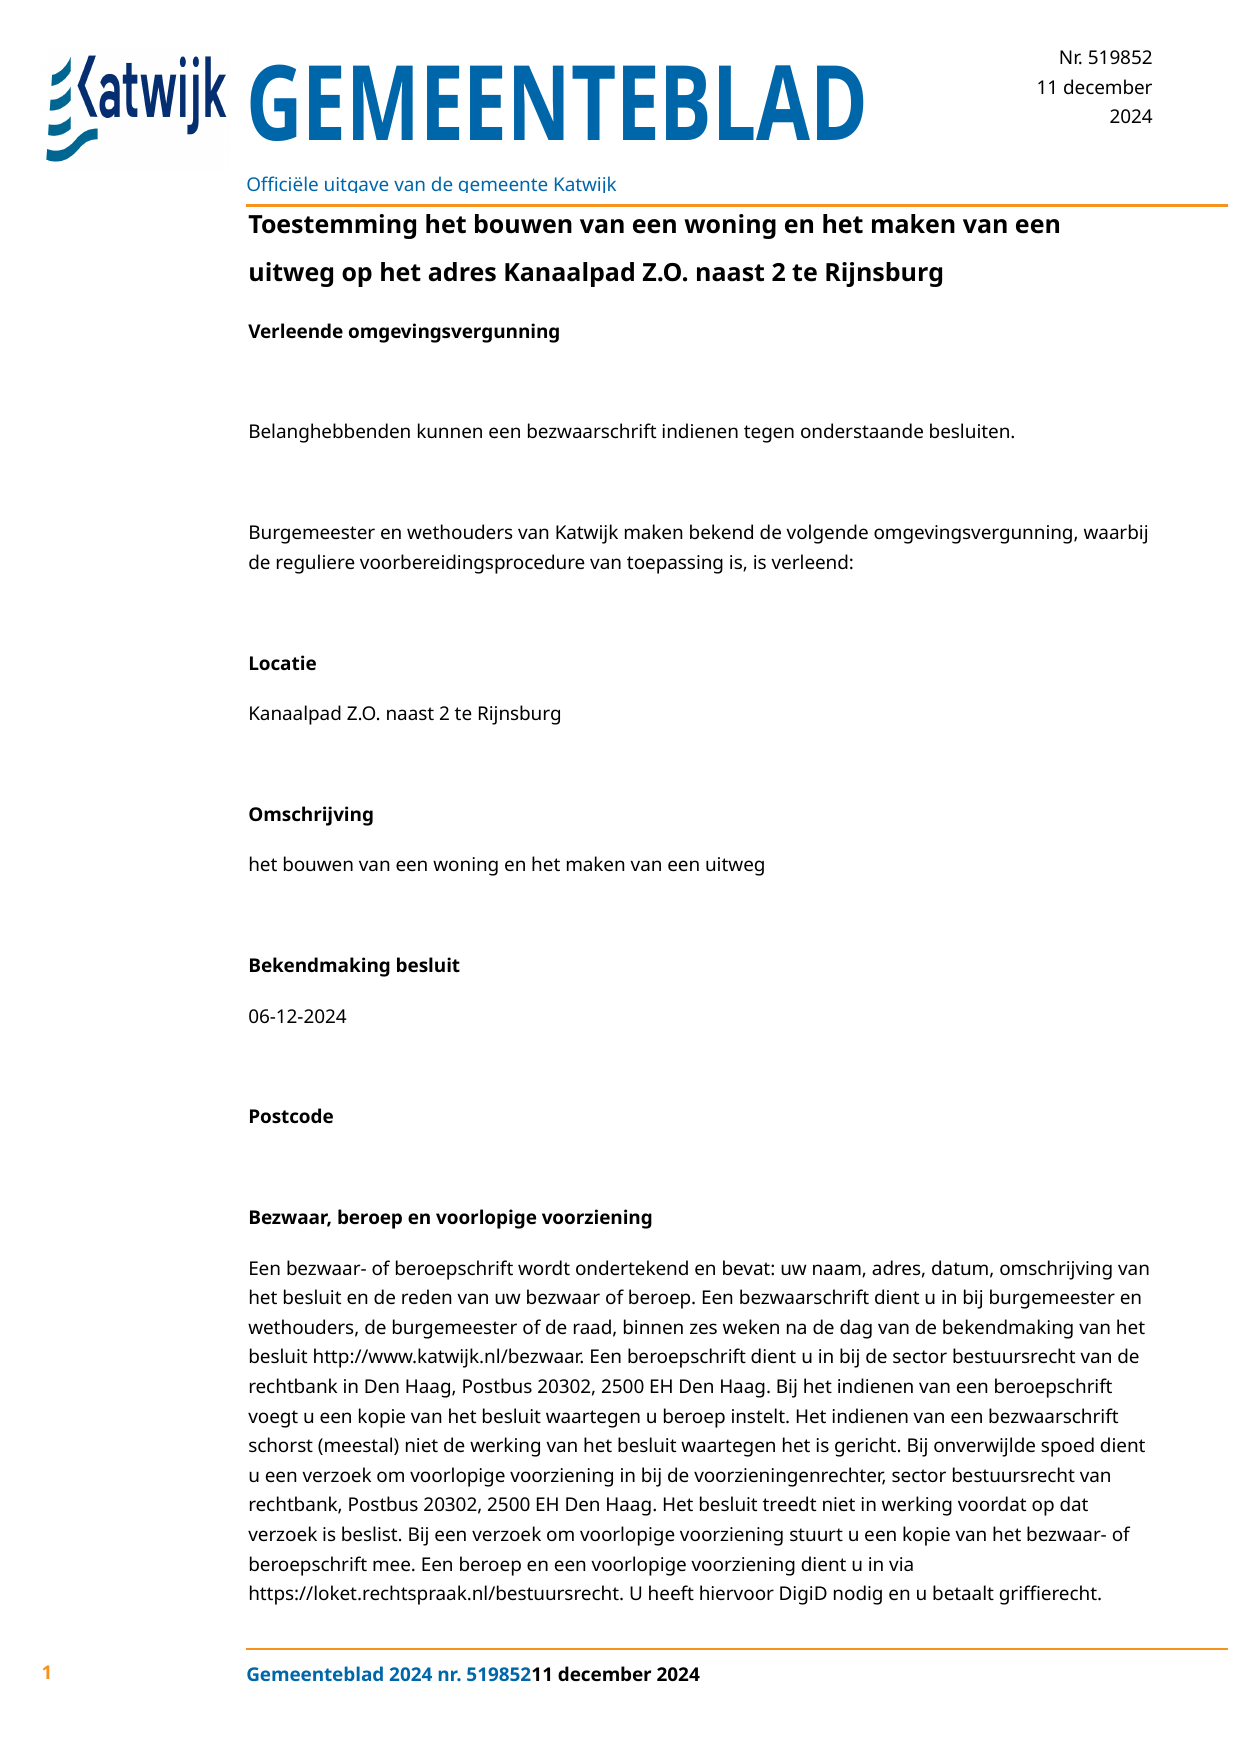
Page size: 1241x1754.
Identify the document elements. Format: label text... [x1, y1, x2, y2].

text Burgemeester en wethouders van Katwijk maken bekend de volgende omgevingsvergunning, waarbij de reguliere voorbereidingsprocedure van toepassing is, is verleend: [248, 519, 1152, 575]
text Verleende omgevingsvergunning [248, 318, 1152, 344]
picture [41, 47, 231, 172]
text Een bezwaar- of beroepschrift wordt ondertekend en bevat: uw naam, adres, datum, omschrijving van het besluit en de reden van uw bezwaar of beroep. Een bezwaarschrift dient u in bij burgemeester en wethouders, de burgemeester of de raad, binnen zes weken na de dag van de bekendmaking van het besluit http://www.katwijk.nl/bezwaar. Een beroepschrift dient u in bij de sector bestuursrecht van de rechtbank in Den Haag, Postbus 20302, 2500 EH Den Haag. Bij het indienen van een beroepschrift voegt u een kopie van het besluit waartegen u beroep instelt. Het indienen van een bezwaarschrift schorst (meestal) niet de werking van het besluit waartegen het is gericht. Bij onverwijlde spoed dient u een verzoek om voorlopige voorziening in bij de voorzieningenrechter, sector bestuursrecht van rechtbank, Postbus 20302, 2500 EH Den Haag. Het besluit treedt niet in werking voordat op dat verzoek is beslist. Bij een verzoek om voorlopige voorziening stuurt u een kopie van het bezwaar- of beroepschrift mee. Een beroep en een voorlopige voorziening dient u in via https://loket.rechtspraak.nl/bestuursrecht. U heeft hiervoor DigiD nodig en u betaalt griffierecht. [248, 1255, 1152, 1606]
text Belanghebbenden kunnen een bezwaarschrift indienen tegen onderstaande besluiten. [248, 419, 1152, 444]
text Omschrijving [248, 801, 1152, 827]
text Bekendmaking besluit [248, 952, 1152, 978]
text Toestemming het bouwen van een woning en het maken van een uitweg op het adres Kanaalpad Z.O. naast 2 te Rijnsburg [248, 207, 1152, 288]
text Kanaalpad Z.O. naast 2 te Rijnsburg [248, 700, 1152, 726]
text Postcode [248, 1104, 1152, 1129]
text Bezwaar, beroep en voorlopige voorziening [248, 1204, 1152, 1230]
text Locatie [248, 650, 1152, 676]
text 06-12-2024 [248, 1003, 1152, 1029]
text het bouwen van een woning en het maken van een uitweg [248, 852, 1152, 877]
